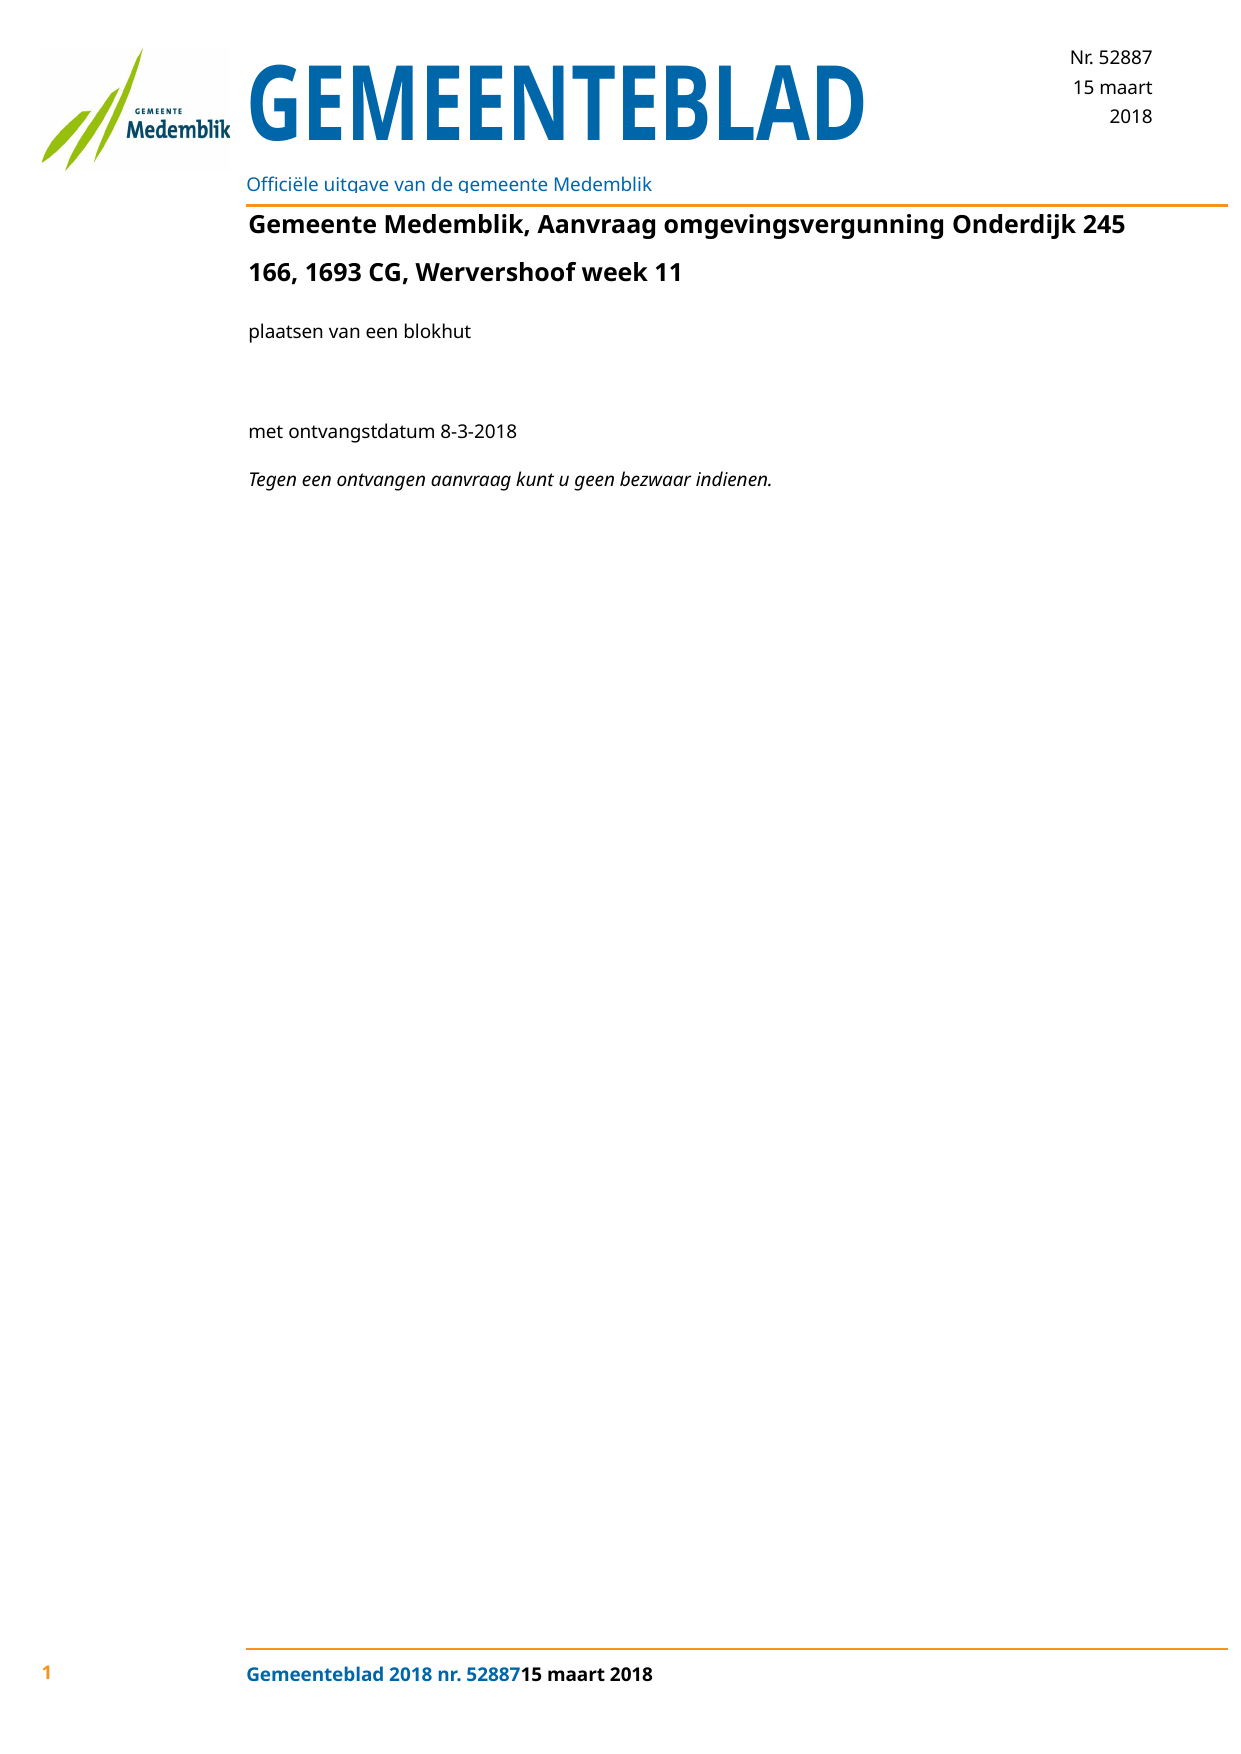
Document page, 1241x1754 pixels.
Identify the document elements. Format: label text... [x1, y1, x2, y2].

picture [41, 47, 231, 172]
text Gemeente Medemblik, Aanvraag omgevingsvergunning Onderdijk 245 166, 1693 CG, Wervershoof week 11 [248, 207, 1152, 288]
text Tegen een ontvangen aanvraag kunt u geen bezwaar indienen. [248, 467, 1152, 492]
text plaatsen van een blokhut [248, 318, 1152, 344]
text met ontvangstdatum 8-3-2018 [248, 419, 1152, 444]
